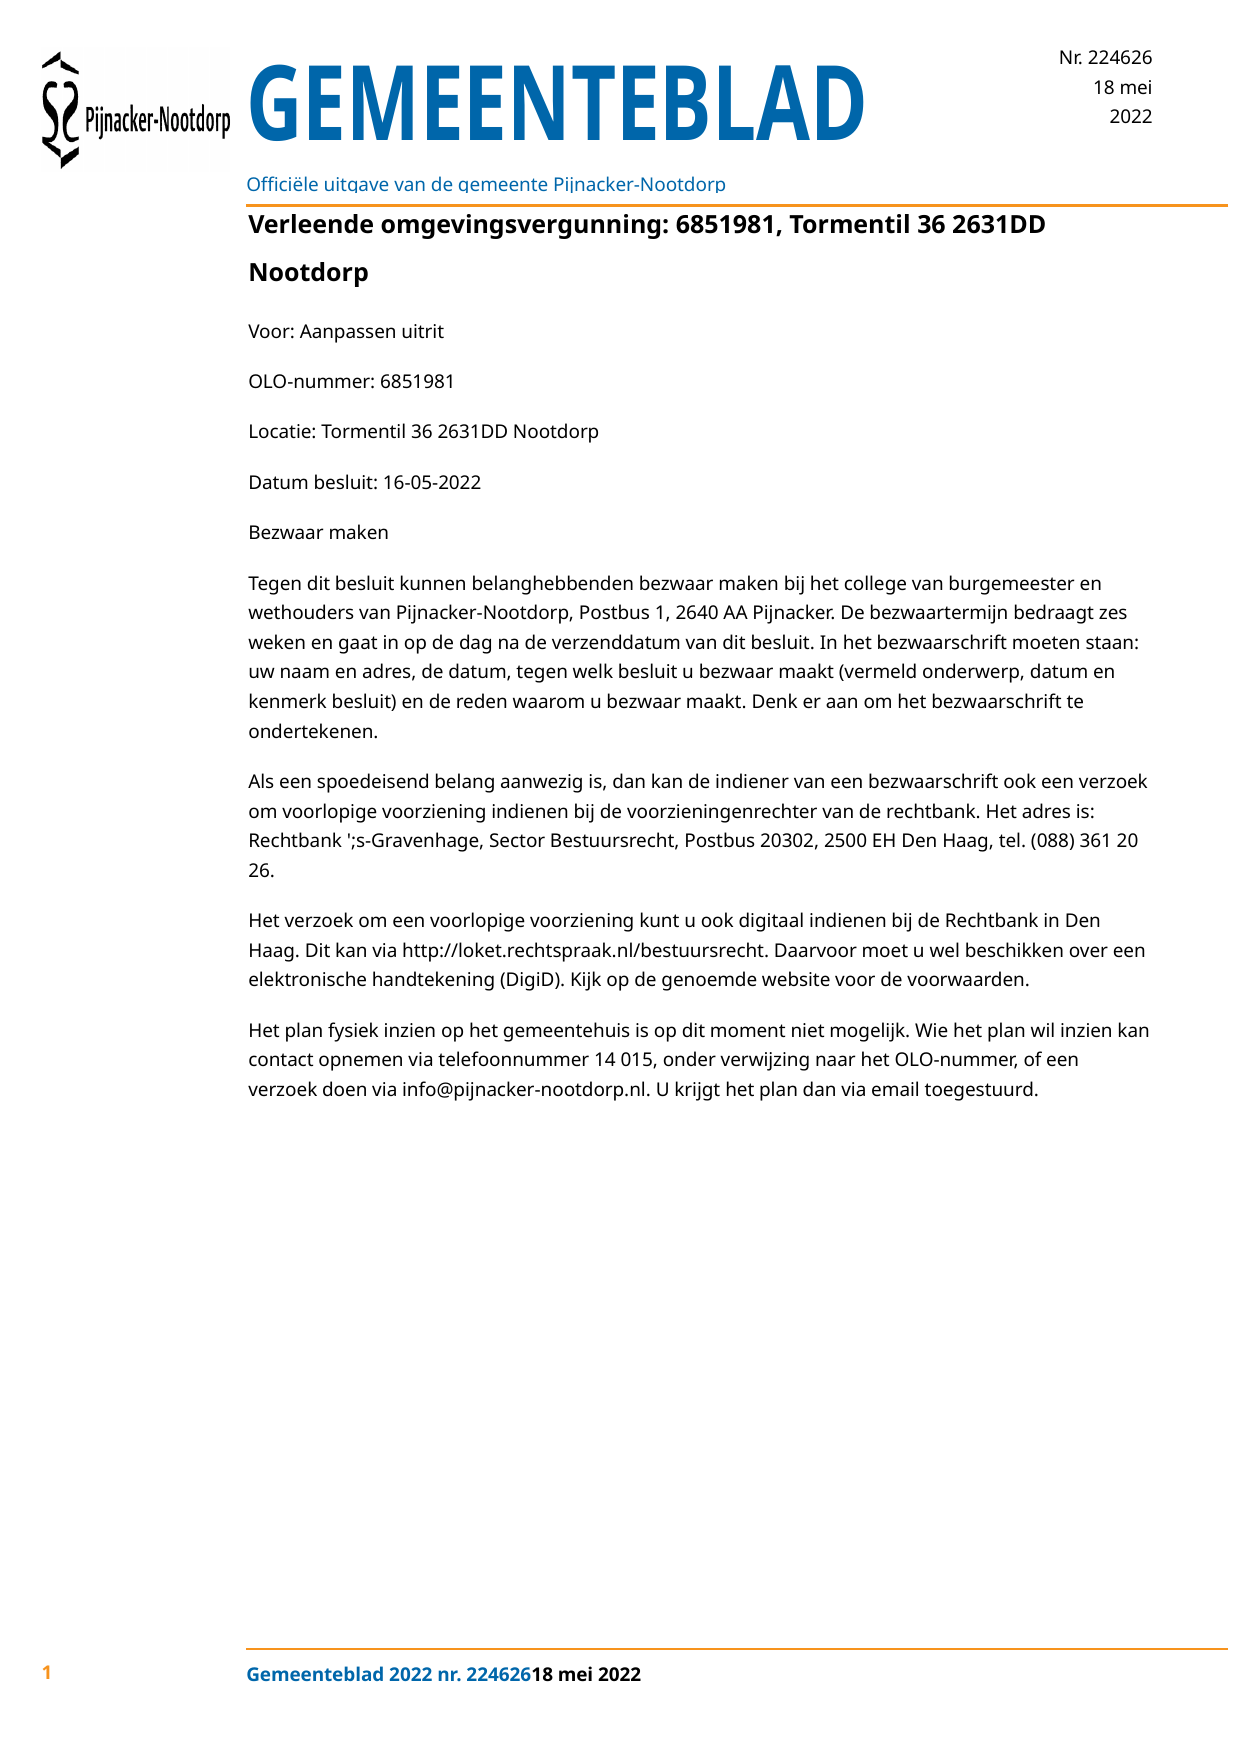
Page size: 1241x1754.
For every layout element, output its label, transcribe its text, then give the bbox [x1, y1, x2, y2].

text Bezwaar maken [248, 519, 1152, 545]
text Locatie: Tormentil 36 2631DD Nootdorp [248, 419, 1152, 444]
text Voor: Aanpassen uitrit [248, 318, 1152, 344]
text OLO-nummer: 6851981 [248, 368, 1152, 394]
text Als een spoedeisend belang aanwezig is, dan kan de indiener van een bezwaarschrift ook een verzoek om voorlopige voorziening indienen bij de voorzieningenrechter van de rechtbank. Het adres is: Rechtbank ';s-Gravenhage, Sector Bestuursrecht, Postbus 20302, 2500 EH Den Haag, tel. (088) 361 20 26. [248, 768, 1152, 883]
text Tegen dit besluit kunnen belanghebbenden bezwaar maken bij het college van burgemeester en wethouders van Pijnacker-Nootdorp, Postbus 1, 2640 AA Pijnacker. De bezwaartermijn bedraagt zes weken en gaat in op de dag na de verzenddatum van dit besluit. In het bezwaarschrift moeten staan: uw naam en adres, de datum, tegen welk besluit u bezwaar maakt (vermeld onderwerp, datum en kenmerk besluit) en de reden waarom u bezwaar maakt. Denk er aan om het bezwaarschrift te ondertekenen. [248, 570, 1152, 744]
picture [41, 47, 231, 172]
text Het verzoek om een voorlopige voorziening kunt u ook digitaal indienen bij de Rechtbank in Den Haag. Dit kan via http://loket.rechtspraak.nl/bestuursrecht. Daarvoor moet u wel beschikken over een elektronische handtekening (DigiD). Kijk op de genoemde website voor de voorwaarden. [248, 907, 1152, 992]
text Het plan fysiek inzien op het gemeentehuis is op dit moment niet mogelijk. Wie het plan wil inzien kan contact opnemen via telefoonnummer 14 015, onder verwijzing naar het OLO-nummer, of een verzoek doen via info@pijnacker-nootdorp.nl. U krijgt het plan dan via email toegestuurd. [248, 1017, 1152, 1102]
text Datum besluit: 16-05-2022 [248, 469, 1152, 495]
text Verleende omgevingsvergunning: 6851981, Tormentil 36 2631DD Nootdorp [248, 207, 1152, 288]
